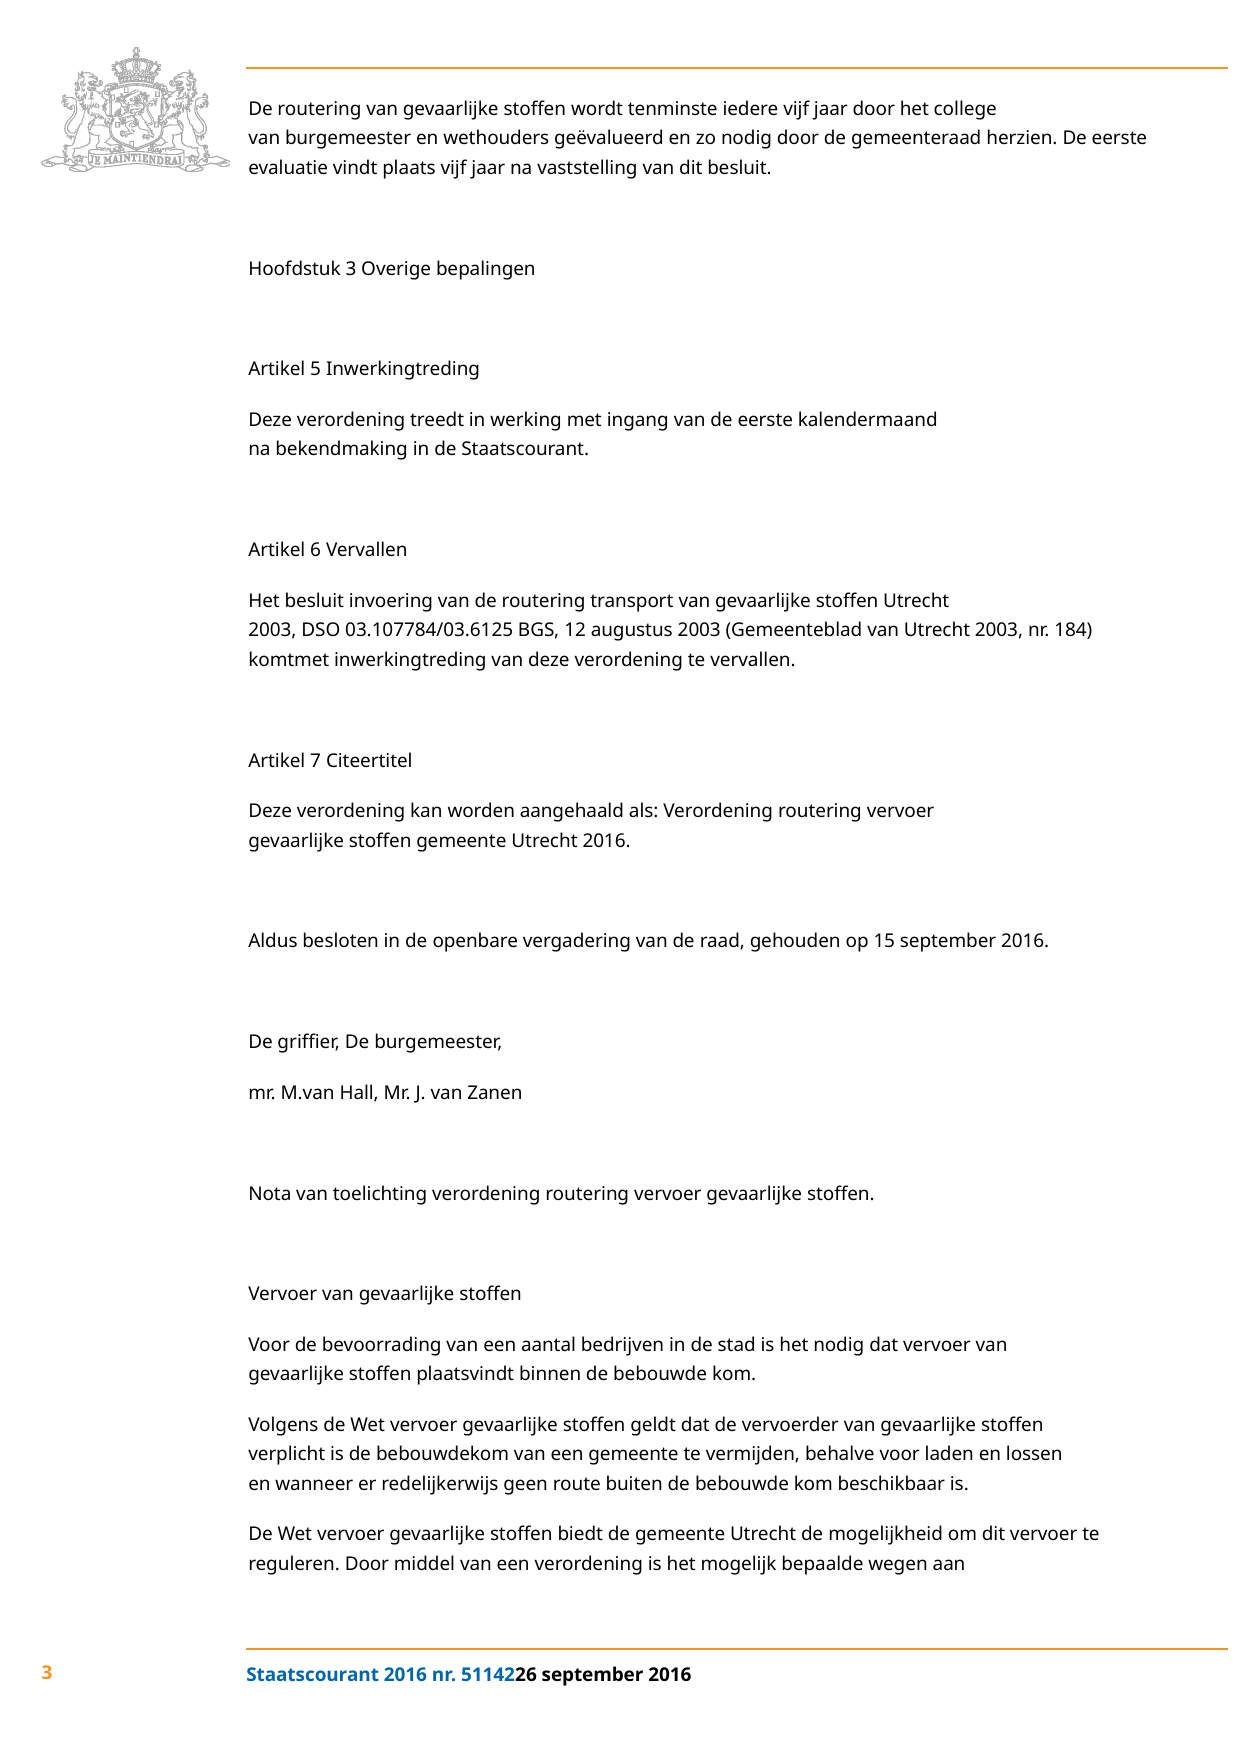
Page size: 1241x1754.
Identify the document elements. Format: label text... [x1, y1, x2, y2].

text Deze verordening treedt in werking met ingang van de eerste kalendermaand na bekendmaking in de Staatscourant. [248, 406, 1152, 461]
text Vervoer van gevaarlijke stoffen [248, 1281, 1152, 1306]
text Artikel 7 Citeertitel [248, 747, 1152, 773]
picture [41, 47, 231, 172]
text De Wet vervoer gevaarlijke stoffen biedt de gemeente Utrecht de mogelijkheid om dit vervoer te reguleren. Door middel van een verordening is het mogelijk bepaalde wegen aan [248, 1521, 1152, 1576]
text Deze verordening kan worden aangehaald als: Verordening routering vervoer gevaarlijke stoffen gemeente Utrecht 2016. [248, 797, 1152, 853]
text De routering van gevaarlijke stoffen wordt tenminste iedere vijf jaar door het college van burgemeester en wethouders geëvalueerd en zo nodig door de gemeenteraad herzien. De eerste evaluatie vindt plaats vijf jaar na vaststelling van dit besluit. [248, 95, 1152, 180]
text Artikel 5 Inwerkingtreding [248, 356, 1152, 381]
text mr. M.van Hall, Mr. J. van Zanen [248, 1079, 1152, 1105]
text De griffier, De burgemeester, [248, 1028, 1152, 1054]
text Hoofdstuk 3 Overige bepalingen [248, 255, 1152, 281]
text Nota van toelichting verordening routering vervoer gevaarlijke stoffen. [248, 1180, 1152, 1206]
text Aldus besloten in de openbare vergadering van de raad, gehouden op 15 september 2016. [248, 928, 1152, 953]
text Voor de bevoorrading van een aantal bedrijven in de stad is het nodig dat vervoer van gevaarlijke stoffen plaatsvindt binnen de bebouwde kom. [248, 1331, 1152, 1386]
text Artikel 6 Vervallen [248, 536, 1152, 562]
text Volgens de Wet vervoer gevaarlijke stoffen geldt dat de vervoerder van gevaarlijke stoffen verplicht is de bebouwdekom van een gemeente te vermijden, behalve voor laden en lossen en wanneer er redelijkerwijs geen route buiten de bebouwde kom beschikbaar is. [248, 1411, 1152, 1496]
text Het besluit invoering van de routering transport van gevaarlijke stoffen Utrecht 2003, DSO 03.107784/03.6125 BGS, 12 augustus 2003 (Gemeenteblad van Utrecht 2003, nr. 184) komtmet inwerkingtreding van deze verordening te vervallen. [248, 587, 1152, 672]
